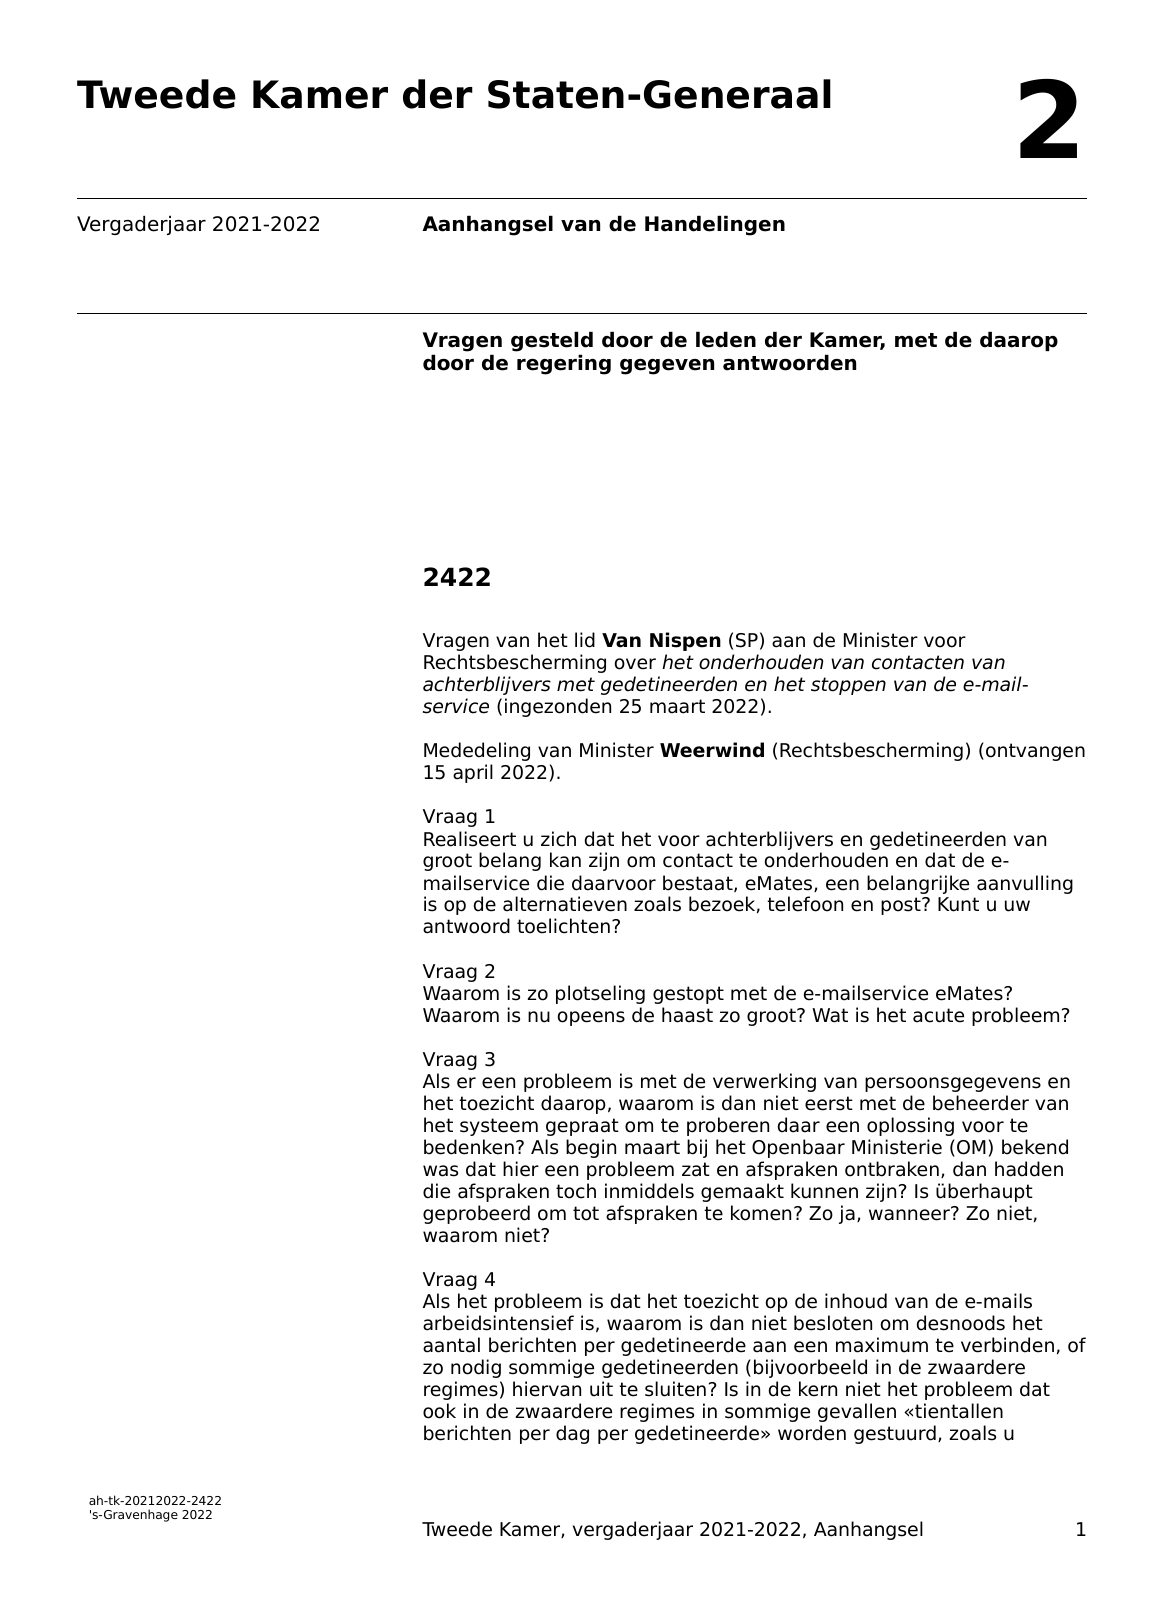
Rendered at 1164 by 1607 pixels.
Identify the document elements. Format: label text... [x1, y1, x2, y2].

text 2422 [422, 563, 1087, 592]
table_cell Vragen gesteld door de leden der Kamer, met de daarop door de regering gegeven antwoorden [422, 314, 1087, 375]
text Vraag 4 [422, 1269, 1087, 1291]
table_header Tweede Kamer der Staten-Generaal [77, 59, 886, 198]
text Als het probleem is dat het toezicht op de inhoud van de e-mails arbeidsintensief is, waarom is dan niet besloten om desnoods het aantal berichten per gedetineerde aan een maximum te verbinden, of zo nodig sommige gedetineerden (bijvoorbeeld in de zwaardere regimes) hiervan uit te sluiten? Is in de kern niet het probleem dat ook in de zwaardere regimes in sommige gevallen «tientallen berichten per dag per gedetineerde» worden gestuurd, zoals u [422, 1291, 1087, 1444]
table_header 2 [886, 59, 1087, 198]
text Vraag 3 [422, 1049, 1087, 1071]
text Realiseert u zich dat het voor achterblijvers en gedetineerden van groot belang kan zijn om contact te onderhouden en dat de e-mailservice die daarvoor bestaat, eMates, een belangrijke aanvulling is op de alternatieven zoals bezoek, telefoon en post? Kunt u uw antwoord toelichten? [422, 828, 1087, 938]
text Waarom is zo plotseling gestopt met de e-mailservice eMates? Waarom is nu opeens de haast zo groot? Wat is het acute probleem? [422, 982, 1087, 1026]
text Als er een probleem is met de verwerking van persoonsgegevens en het toezicht daarop, waarom is dan niet eerst met de beheerder van het systeem gepraat om te proberen daar een oplossing voor te bedenken? Als begin maart bij het Openbaar Ministerie (OM) bekend was dat hier een probleem zat en afspraken ontbraken, dan hadden die afspraken toch inmiddels gemaakt kunnen zijn? Is überhaupt geprobeerd om tot afspraken te komen? Zo ja, wanneer? Zo niet, waarom niet? [422, 1071, 1087, 1246]
text Vraag 2 [422, 961, 1087, 982]
text 's-Gravenhage 2022 [88, 1508, 323, 1522]
text Mededeling van Minister Weerwind (Rechtsbescherming) (ontvangen 15 april 2022). [422, 740, 1087, 784]
table_cell [77, 314, 422, 375]
table_cell Aanhangsel van de Handelingen [422, 199, 1087, 313]
table_cell Vergaderjaar 2021-2022 [77, 199, 422, 313]
text ah-tk-20212022-2422 [88, 1494, 323, 1508]
text Vragen van het lid Van Nispen (SP) aan de Minister voor Rechtsbescherming over het onderhouden van contacten van achterblijvers met gedetineerden en het stoppen van de e-mail-service (ingezonden 25 maart 2022). [422, 630, 1087, 718]
text Vraag 1 [422, 806, 1087, 828]
